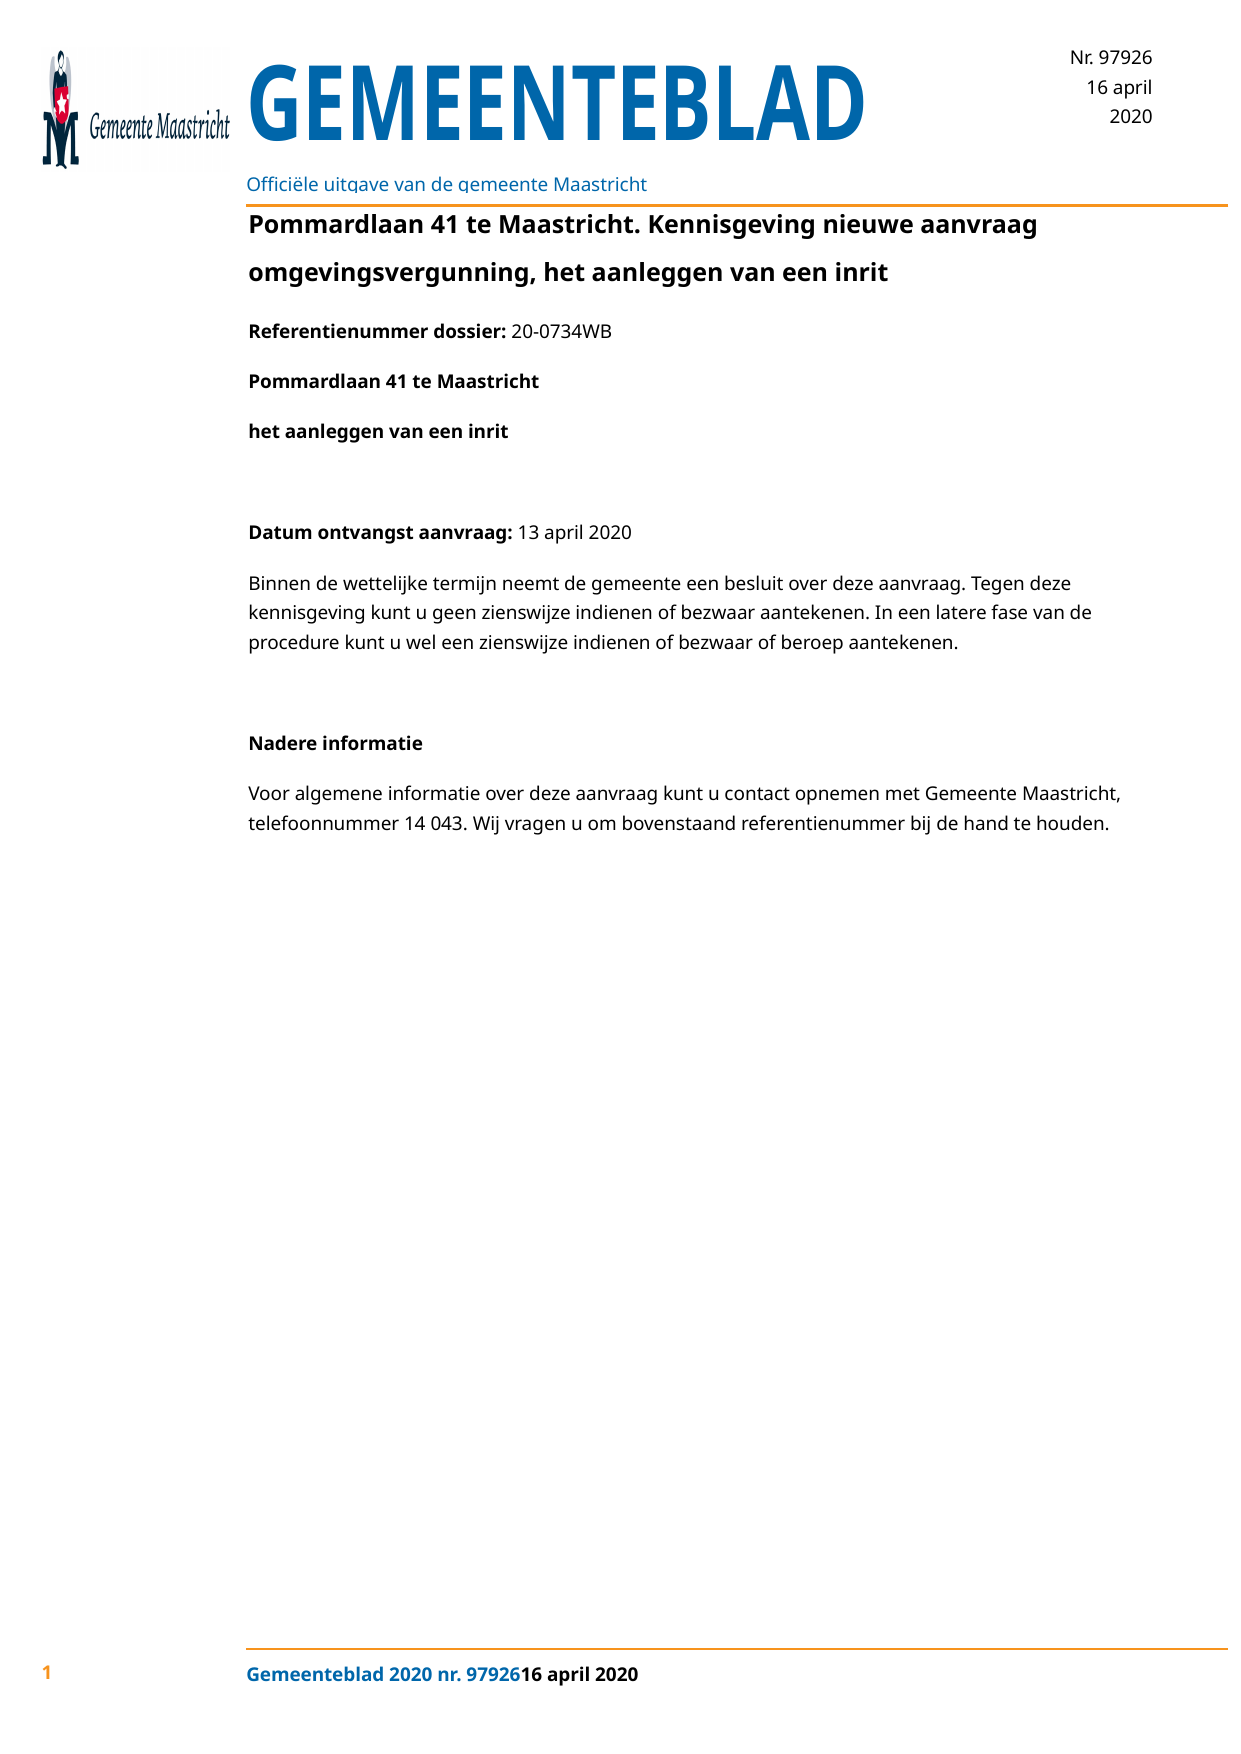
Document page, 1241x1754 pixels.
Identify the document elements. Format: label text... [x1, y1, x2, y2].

text het aanleggen van een inrit [248, 419, 1152, 444]
text Voor algemene informatie over deze aanvraag kunt u contact opnemen met Gemeente Maastricht, telefoonnummer 14 043. Wij vragen u om bovenstaand referentienummer bij de hand te houden. [248, 780, 1152, 836]
picture [41, 47, 231, 172]
text Datum ontvangst aanvraag: 13 april 2020 [248, 519, 1152, 545]
text Pommardlaan 41 te Maastricht. Kennisgeving nieuwe aanvraag omgevingsvergunning, het aanleggen van een inrit [248, 207, 1152, 288]
text Nadere informatie [248, 730, 1152, 756]
text Binnen de wettelijke termijn neemt de gemeente een besluit over deze aanvraag. Tegen deze kennisgeving kunt u geen zienswijze indienen of bezwaar aantekenen. In een latere fase van de procedure kunt u wel een zienswijze indienen of bezwaar of beroep aantekenen. [248, 570, 1152, 655]
text Referentienummer dossier: 20-0734WB [248, 318, 1152, 344]
text Pommardlaan 41 te Maastricht [248, 368, 1152, 394]
